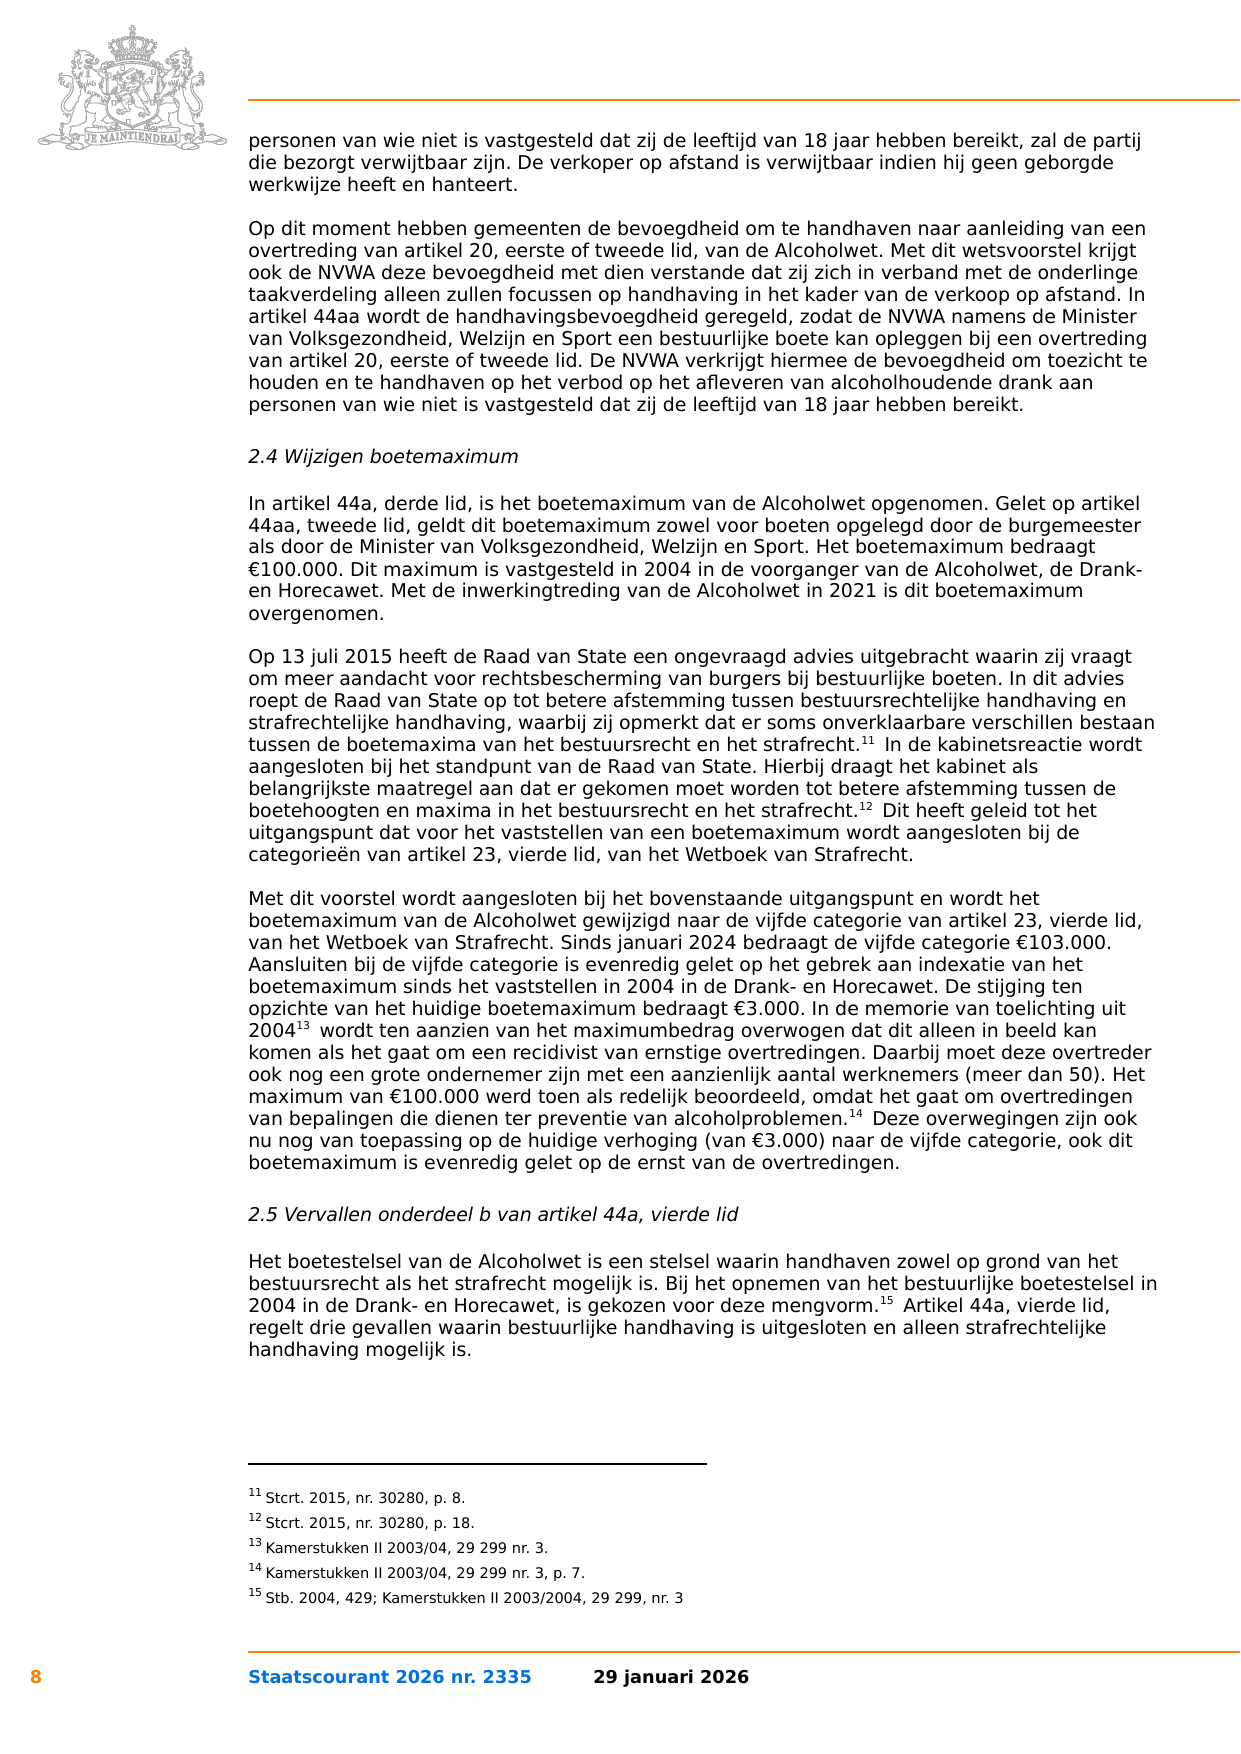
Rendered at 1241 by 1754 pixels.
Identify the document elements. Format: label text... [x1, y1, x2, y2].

subtitle 2.5 Vervallen onderdeel b van artikel 44a, vierde lid [248, 1204, 1163, 1226]
text Stcrt. 2015, nr. 30280, p. 18. [248, 1511, 1163, 1533]
picture [38, 25, 227, 150]
text personen van wie niet is vastgesteld dat zij de leeftijd van 18 jaar hebben bereikt, zal de partij die bezorgt verwijtbaar zijn. De verkoper op afstand is verwijtbaar indien hij geen geborgde werkwijze heeft en hanteert. [248, 130, 1163, 196]
text Kamerstukken II 2003/04, 29 299 nr. 3. [248, 1536, 1163, 1558]
text Kamerstukken II 2003/04, 29 299 nr. 3, p. 7. [248, 1561, 1163, 1583]
text Met dit voorstel wordt aangesloten bij het bovenstaande uitgangspunt en wordt het boetemaximum van de Alcoholwet gewijzigd naar de vijfde categorie van artikel 23, vierde lid, van het Wetboek van Strafrecht. Sinds januari 2024 bedraagt de vijfde categorie €103.000. Aansluiten bij de vijfde categorie is evenredig gelet op het gebrek aan indexatie van het boetemaximum sinds het vaststellen in 2004 in de Drank- en Horecawet. De stijging ten opzichte van het huidige boetemaximum bedraagt €3.000. In de memorie van toelichting uit 2004 wordt ten aanzien van het maximumbedrag overwogen dat dit alleen in beeld kan komen als het gaat om een recidivist van ernstige overtredingen. Daarbij moet deze overtreder ook nog een grote ondernemer zijn met een aanzienlijk aantal werknemers (meer dan 50). Het maximum van €100.000 werd toen als redelijk beoordeeld, omdat het gaat om overtredingen van bepalingen die dienen ter preventie van alcoholproblemen. Deze overwegingen zijn ook nu nog van toepassing op de huidige verhoging (van €3.000) naar de vijfde categorie, ook dit boetemaximum is evenredig gelet op de ernst van de overtredingen. [248, 888, 1163, 1174]
text In artikel 44a, derde lid, is het boetemaximum van de Alcoholwet opgenomen. Gelet op artikel 44aa, tweede lid, geldt dit boetemaximum zowel voor boeten opgelegd door de burgemeester als door de Minister van Volksgezondheid, Welzijn en Sport. Het boetemaximum bedraagt €100.000. Dit maximum is vastgesteld in 2004 in de voorganger van de Alcoholwet, de Drank- en Horecawet. Met de inwerkingtreding van de Alcoholwet in 2021 is dit boetemaximum overgenomen. [248, 492, 1163, 624]
text Op 13 juli 2015 heeft de Raad van State een ongevraagd advies uitgebracht waarin zij vraagt om meer aandacht voor rechtsbescherming van burgers bij bestuurlijke boeten. In dit advies roept de Raad van State op tot betere afstemming tussen bestuursrechtelijke handhaving en strafrechtelijke handhaving, waarbij zij opmerkt dat er soms onverklaarbare verschillen bestaan tussen de boetemaxima van het bestuursrecht en het strafrecht. In de kabinetsreactie wordt aangesloten bij het standpunt van de Raad van State. Hierbij draagt het kabinet als belangrijkste maatregel aan dat er gekomen moet worden tot betere afstemming tussen de boetehoogten en maxima in het bestuursrecht en het strafrecht. Dit heeft geleid tot het uitgangspunt dat voor het vaststellen van een boetemaximum wordt aangesloten bij de categorieën van artikel 23, vierde lid, van het Wetboek van Strafrecht. [248, 646, 1163, 866]
text Het boetestelsel van de Alcoholwet is een stelsel waarin handhaven zowel op grond van het bestuursrecht als het strafrecht mogelijk is. Bij het opnemen van het bestuurlijke boetestelsel in 2004 in de Drank- en Horecawet, is gekozen voor deze mengvorm. Artikel 44a, vierde lid, regelt drie gevallen waarin bestuurlijke handhaving is uitgesloten en alleen strafrechtelijke handhaving mogelijk is. [248, 1251, 1163, 1361]
text Stcrt. 2015, nr. 30280, p. 8. [248, 1486, 1163, 1508]
text Op dit moment hebben gemeenten de bevoegdheid om te handhaven naar aanleiding van een overtreding van artikel 20, eerste of tweede lid, van de Alcoholwet. Met dit wetsvoorstel krijgt ook de NVWA deze bevoegdheid met dien verstande dat zij zich in verband met de onderlinge taakverdeling alleen zullen focussen op handhaving in het kader van de verkoop op afstand. In artikel 44aa wordt de handhavingsbevoegdheid geregeld, zodat de NVWA namens de Minister van Volksgezondheid, Welzijn en Sport een bestuurlijke boete kan opleggen bij een overtreding van artikel 20, eerste of tweede lid. De NVWA verkrijgt hiermee de bevoegdheid om toezicht te houden en te handhaven op het verbod op het afleveren van alcoholhoudende drank aan personen van wie niet is vastgesteld dat zij de leeftijd van 18 jaar hebben bereikt. [248, 218, 1163, 416]
subtitle 2.4 Wijzigen boetemaximum [248, 446, 1163, 467]
text Stb. 2004, 429; Kamerstukken II 2003/2004, 29 299, nr. 3 [248, 1586, 1163, 1608]
